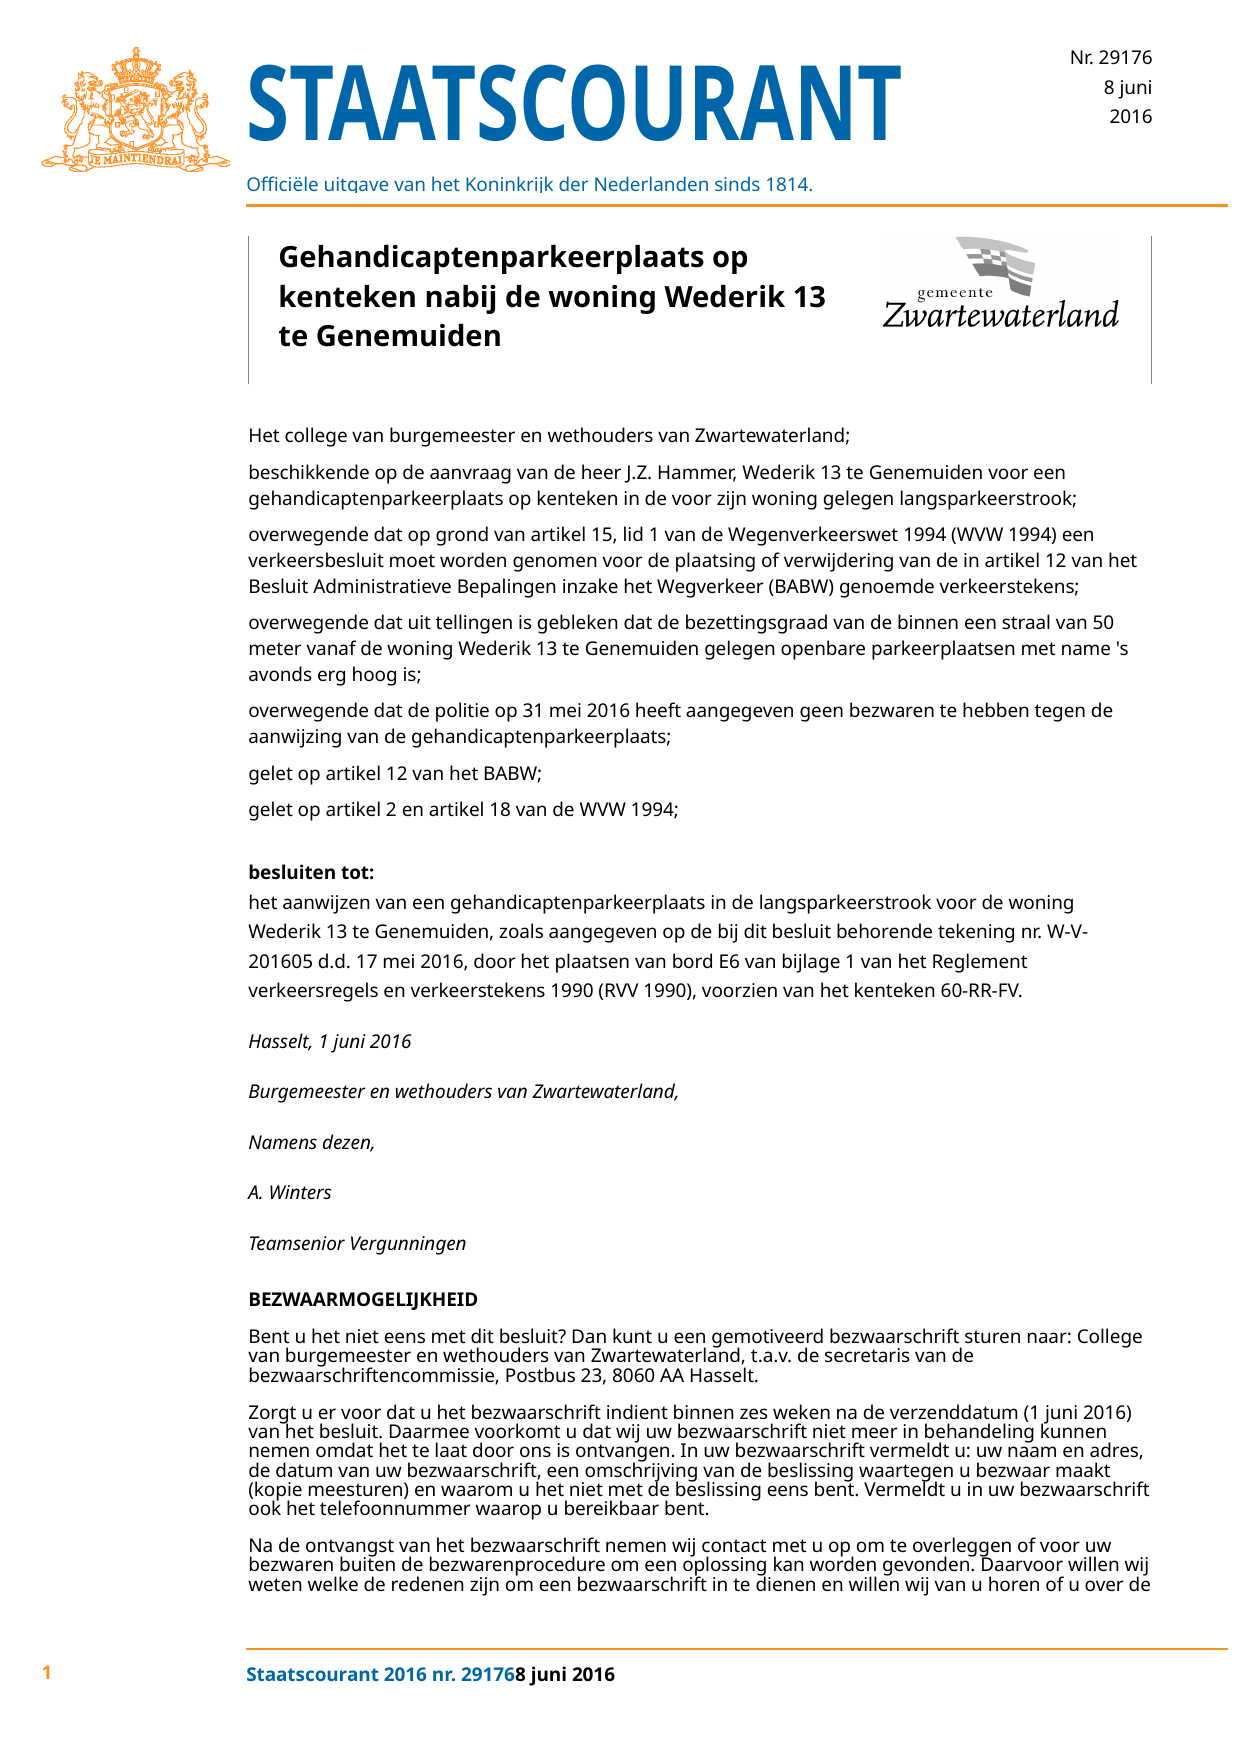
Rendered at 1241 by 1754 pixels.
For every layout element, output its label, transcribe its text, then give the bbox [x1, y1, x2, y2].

text Bent u het niet eens met dit besluit? Dan kunt u een gemotiveerd bezwaarschrift sturen naar: College van burgemeester en wethouders van Zwartewaterland, t.a.v. de secretaris van de bezwaarschriftencommissie, Postbus 23, 8060 AA Hasselt. [248, 1328, 1152, 1386]
text het aanwijzen van een gehandicaptenparkeerplaats in de langsparkeerstrook voor de woning Wederik 13 te Genemuiden, zoals aangegeven op de bij dit besluit behorende tekening nr. W-V-201605 d.d. 17 mei 2016, door het plaatsen van bord E6 van bijlage 1 van het Reglement verkeersregels en verkeerstekens 1990 (RVV 1990), voorzien van het kenteken 60-RR-FV. [248, 889, 1152, 1003]
text besluiten tot: [248, 859, 1152, 885]
text Na de ontvangst van het bezwaarschrift nemen wij contact met u op om te overleggen of voor uw bezwaren buiten de bezwarenprocedure om een oplossing kan worden gevonden. Daarvoor willen wij weten welke de redenen zijn om een bezwaarschrift in te dienen en willen wij van u horen of u over de [248, 1537, 1152, 1595]
text Hasselt, 1 juni 2016 [248, 1028, 1152, 1054]
text overwegende dat uit tellingen is gebleken dat de bezettingsgraad van de binnen een straal van 50 meter vanaf de woning Wederik 13 te Genemuiden gelegen openbare parkeerplaatsen met name 's avonds erg hoog is; [248, 609, 1152, 687]
text Het college van burgemeester en wethouders van Zwartewaterland; [248, 422, 1152, 448]
text overwegende dat de politie op 31 mei 2016 heeft aangegeven geen bezwaren te hebben tegen de aanwijzing van de gehandicaptenparkeerplaats; [248, 698, 1152, 749]
text gelet op artikel 12 van het BABW; [248, 760, 1152, 786]
text Teamsenior Vergunningen [248, 1230, 1152, 1256]
text gelet op artikel 2 en artikel 18 van de WVW 1994; [248, 797, 1152, 822]
picture [882, 236, 1119, 327]
text A. Winters [248, 1179, 1152, 1205]
text overwegende dat op grond van artikel 15, lid 1 van de Wegenverkeerswet 1994 (WVW 1994) een verkeersbesluit moet worden genomen voor de plaatsing of verwijdering van de in artikel 12 van het Besluit Administratieve Bepalingen inzake het Wegverkeer (BABW) genoemde verkeerstekens; [248, 521, 1152, 598]
picture [41, 47, 231, 172]
text Namens dezen, [248, 1129, 1152, 1155]
table_header Gehandicaptenparkeerplaats op kenteken nabij de woning Wederik 13 te Genemuiden [249, 236, 850, 384]
text Burgemeester en wethouders van Zwartewaterland, [248, 1078, 1152, 1104]
text Zorgt u er voor dat u het bezwaarschrift indient binnen zes weken na de verzenddatum (1 juni 2016) van het besluit. Daarmee voorkomt u dat wij uw bezwaarschrift niet meer in behandeling kunnen nemen omdat het te laat door ons is ontvangen. In uw bezwaarschrift vermeldt u: uw naam en adres, de datum van uw bezwaarschrift, een omschrijving van de beslissing waartegen u bezwaar maakt (kopie meesturen) en waarom u het niet met de beslissing eens bent. Vermeldt u in uw bezwaarschrift ook het telefoonnummer waarop u bereikbaar bent. [248, 1404, 1152, 1519]
table_header [850, 236, 1151, 384]
text BEZWAARMOGELIJKHEID [248, 1291, 1152, 1311]
text beschikkende op de aanvraag van de heer J.Z. Hammer, Wederik 13 te Genemuiden voor een gehandicaptenparkeerplaats op kenteken in de voor zijn woning gelegen langsparkeerstrook; [248, 459, 1152, 510]
